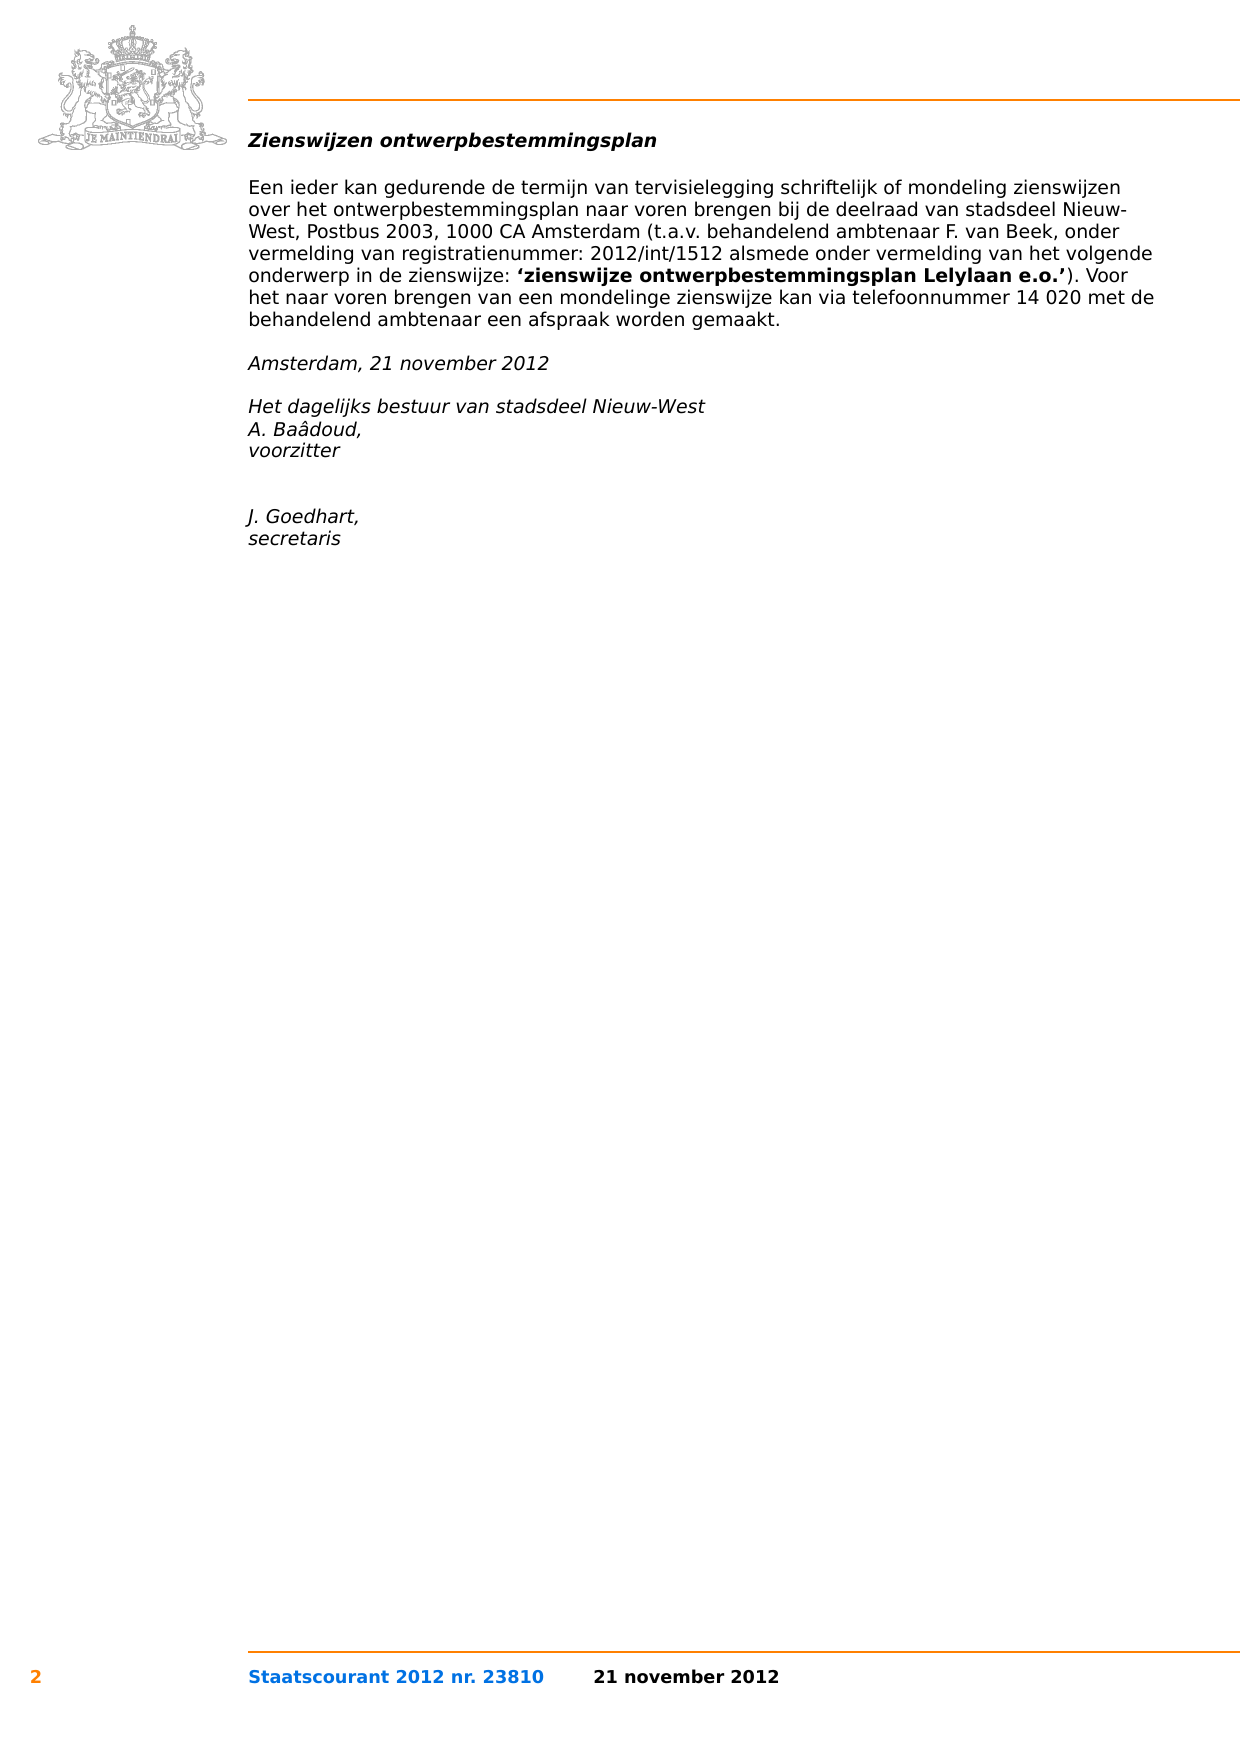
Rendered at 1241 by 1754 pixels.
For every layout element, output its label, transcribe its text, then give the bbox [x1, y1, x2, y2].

text Een ieder kan gedurende de termijn van tervisielegging schriftelijk of mondeling zienswijzen over het ontwerpbestemmingsplan naar voren brengen bij de deelraad van stadsdeel Nieuw-West, Postbus 2003, 1000 CA Amsterdam (t.a.v. behandelend ambtenaar F. van Beek, onder vermelding van registratienummer: 2012/int/1512 alsmede onder vermelding van het volgende onderwerp in de zienswijze: ‘zienswijze ontwerpbestemmingsplan Lelylaan e.o.’). Voor het naar voren brengen van een mondelinge zienswijze kan via telefoonnummer 14 020 met de behandelend ambtenaar een afspraak worden gemaakt. [248, 177, 1163, 331]
picture [38, 25, 227, 150]
text Het dagelijks bestuur van stadsdeel Nieuw-West A. Baâdoud, voorzitter [248, 396, 1163, 462]
text J. Goedhart, secretaris [248, 484, 1163, 550]
text Amsterdam, 21 november 2012 [248, 353, 1163, 374]
subtitle Zienswijzen ontwerpbestemmingsplan [248, 130, 1163, 152]
